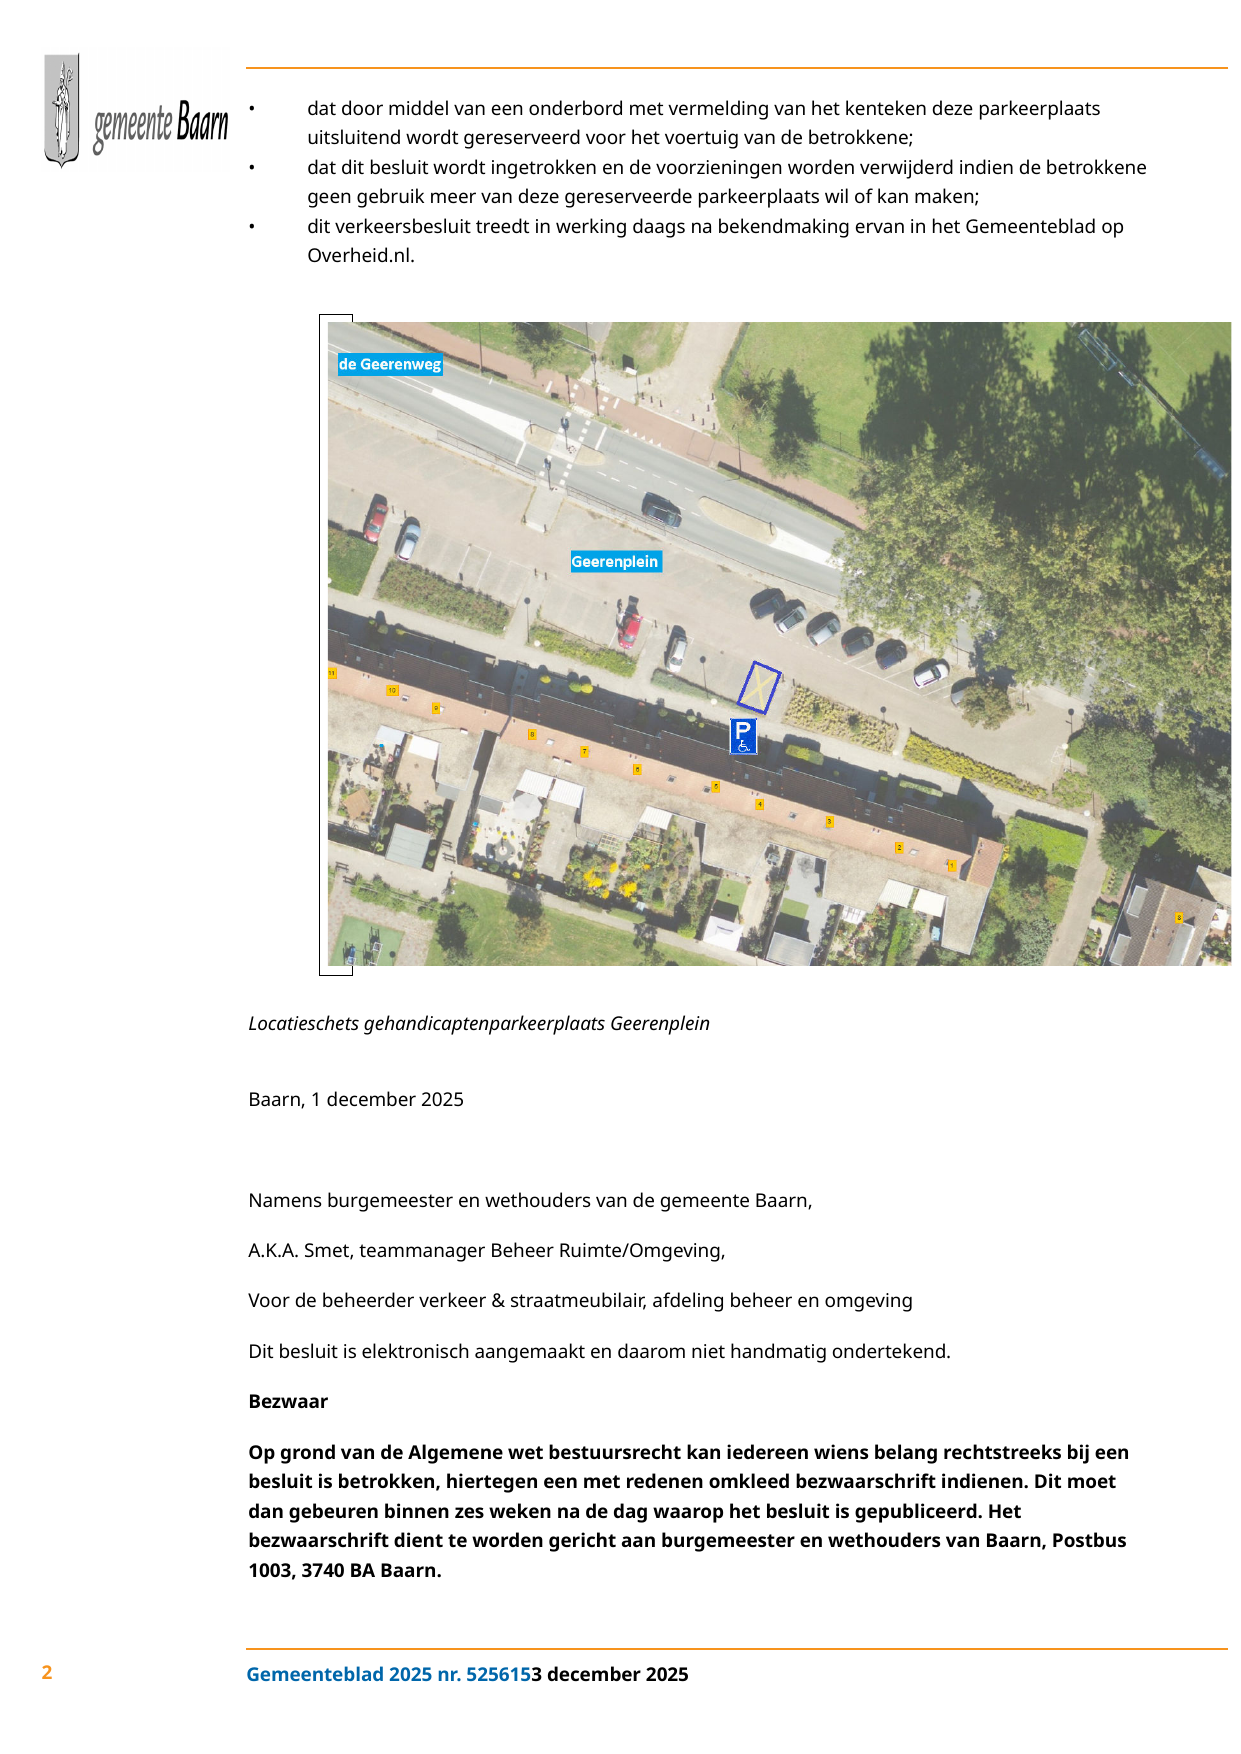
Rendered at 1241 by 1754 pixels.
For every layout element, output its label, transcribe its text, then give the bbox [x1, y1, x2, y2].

text Dit besluit is elektronisch aangemaakt en daarom niet handmatig ondertekend. [248, 1338, 1152, 1364]
text Namens burgemeester en wethouders van de gemeente Baarn, [248, 1187, 1152, 1213]
text Baarn, 1 december 2025 [248, 1086, 1152, 1112]
text Voor de beheerder verkeer & straatmeubilair, afdeling beheer en omgeving [248, 1288, 1152, 1313]
text Op grond van de Algemene wet bestuursrecht kan iedereen wiens belang rechtstreeks bij een besluit is betrokken, hiertegen een met redenen omkleed bezwaarschrift indienen. Dit moet dan gebeuren binnen zes weken na de dag waarop het besluit is gepubliceerd. Het bezwaarschrift dient te worden gericht aan burgemeester en wethouders van Baarn, Postbus 1003, 3740 BA Baarn. [248, 1439, 1152, 1583]
picture [327, 322, 1232, 966]
text Bezwaar [248, 1388, 1152, 1414]
list dit verkeersbesluit treedt in werking daags na bekendmaking ervan in het Gemeenteblad op Overheid.nl. [248, 213, 1152, 268]
text A.K.A. Smet, teammanager Beheer Ruimte/Omgeving, [248, 1237, 1152, 1263]
list dat dit besluit wordt ingetrokken en de voorzieningen worden verwijderd indien de betrokkene geen gebruik meer van deze gereserveerde parkeerplaats wil of kan maken; [248, 154, 1152, 209]
picture [41, 47, 231, 172]
text Locatieschets gehandicaptenparkeerplaats Geerenplein [248, 1010, 1152, 1036]
list dat door middel van een onderbord met vermelding van het kenteken deze parkeerplaats uitsluitend wordt gereserveerd voor het voertuig van de betrokkene; [248, 95, 1152, 150]
